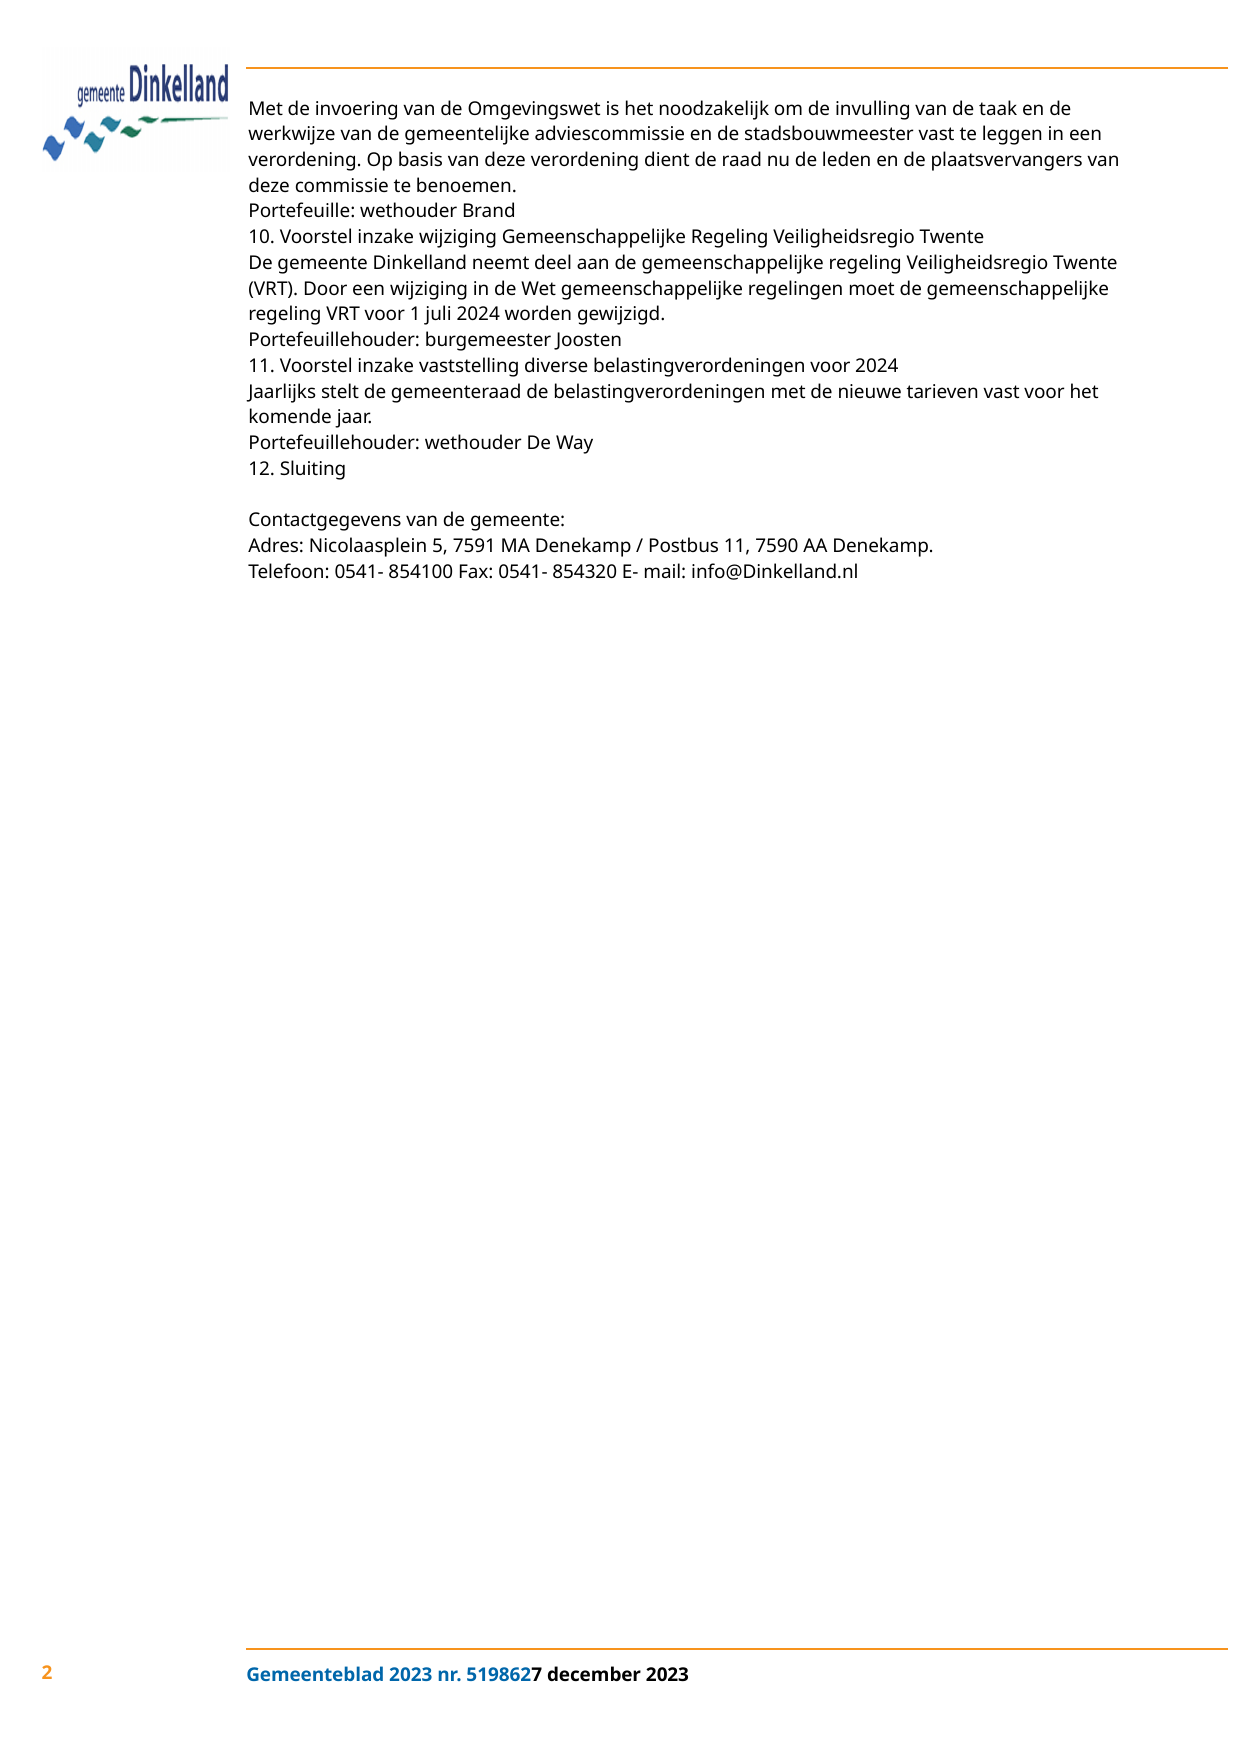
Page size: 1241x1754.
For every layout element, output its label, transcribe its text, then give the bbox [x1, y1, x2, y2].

text Telefoon: 0541- 854100 Fax: 0541- 854320 E- mail: info@Dinkelland.nl [248, 558, 1152, 584]
text 11. Voorstel inzake vaststelling diverse belastingverordeningen voor 2024 [248, 352, 1152, 378]
text Met de invoering van de Omgevingswet is het noodzakelijk om de invulling van de taak en de werkwijze van de gemeentelijke adviescommissie en de stadsbouwmeester vast te leggen in een verordening. Op basis van deze verordening dient de raad nu de leden en de plaatsvervangers van deze commissie te benoemen. [248, 95, 1152, 198]
text Adres: Nicolaasplein 5, 7591 MA Denekamp / Postbus 11, 7590 AA Denekamp. [248, 532, 1152, 558]
text Portefeuille: wethouder Brand [248, 198, 1152, 223]
text De gemeente Dinkelland neemt deel aan de gemeenschappelijke regeling Veiligheidsregio Twente (VRT). Door een wijziging in de Wet gemeenschappelijke regelingen moet de gemeenschappelijke regeling VRT voor 1 juli 2024 worden gewijzigd. [248, 249, 1152, 326]
text Portefeuillehouder: burgemeester Joosten [248, 326, 1152, 352]
text Portefeuillehouder: wethouder De Way [248, 429, 1152, 455]
picture [41, 47, 231, 172]
text Contactgegevens van de gemeente: [248, 506, 1152, 532]
text 12. Sluiting [248, 455, 1152, 481]
text 10. Voorstel inzake wijziging Gemeenschappelijke Regeling Veiligheidsregio Twente [248, 223, 1152, 249]
text Jaarlijks stelt de gemeenteraad de belastingverordeningen met de nieuwe tarieven vast voor het komende jaar. [248, 378, 1152, 429]
